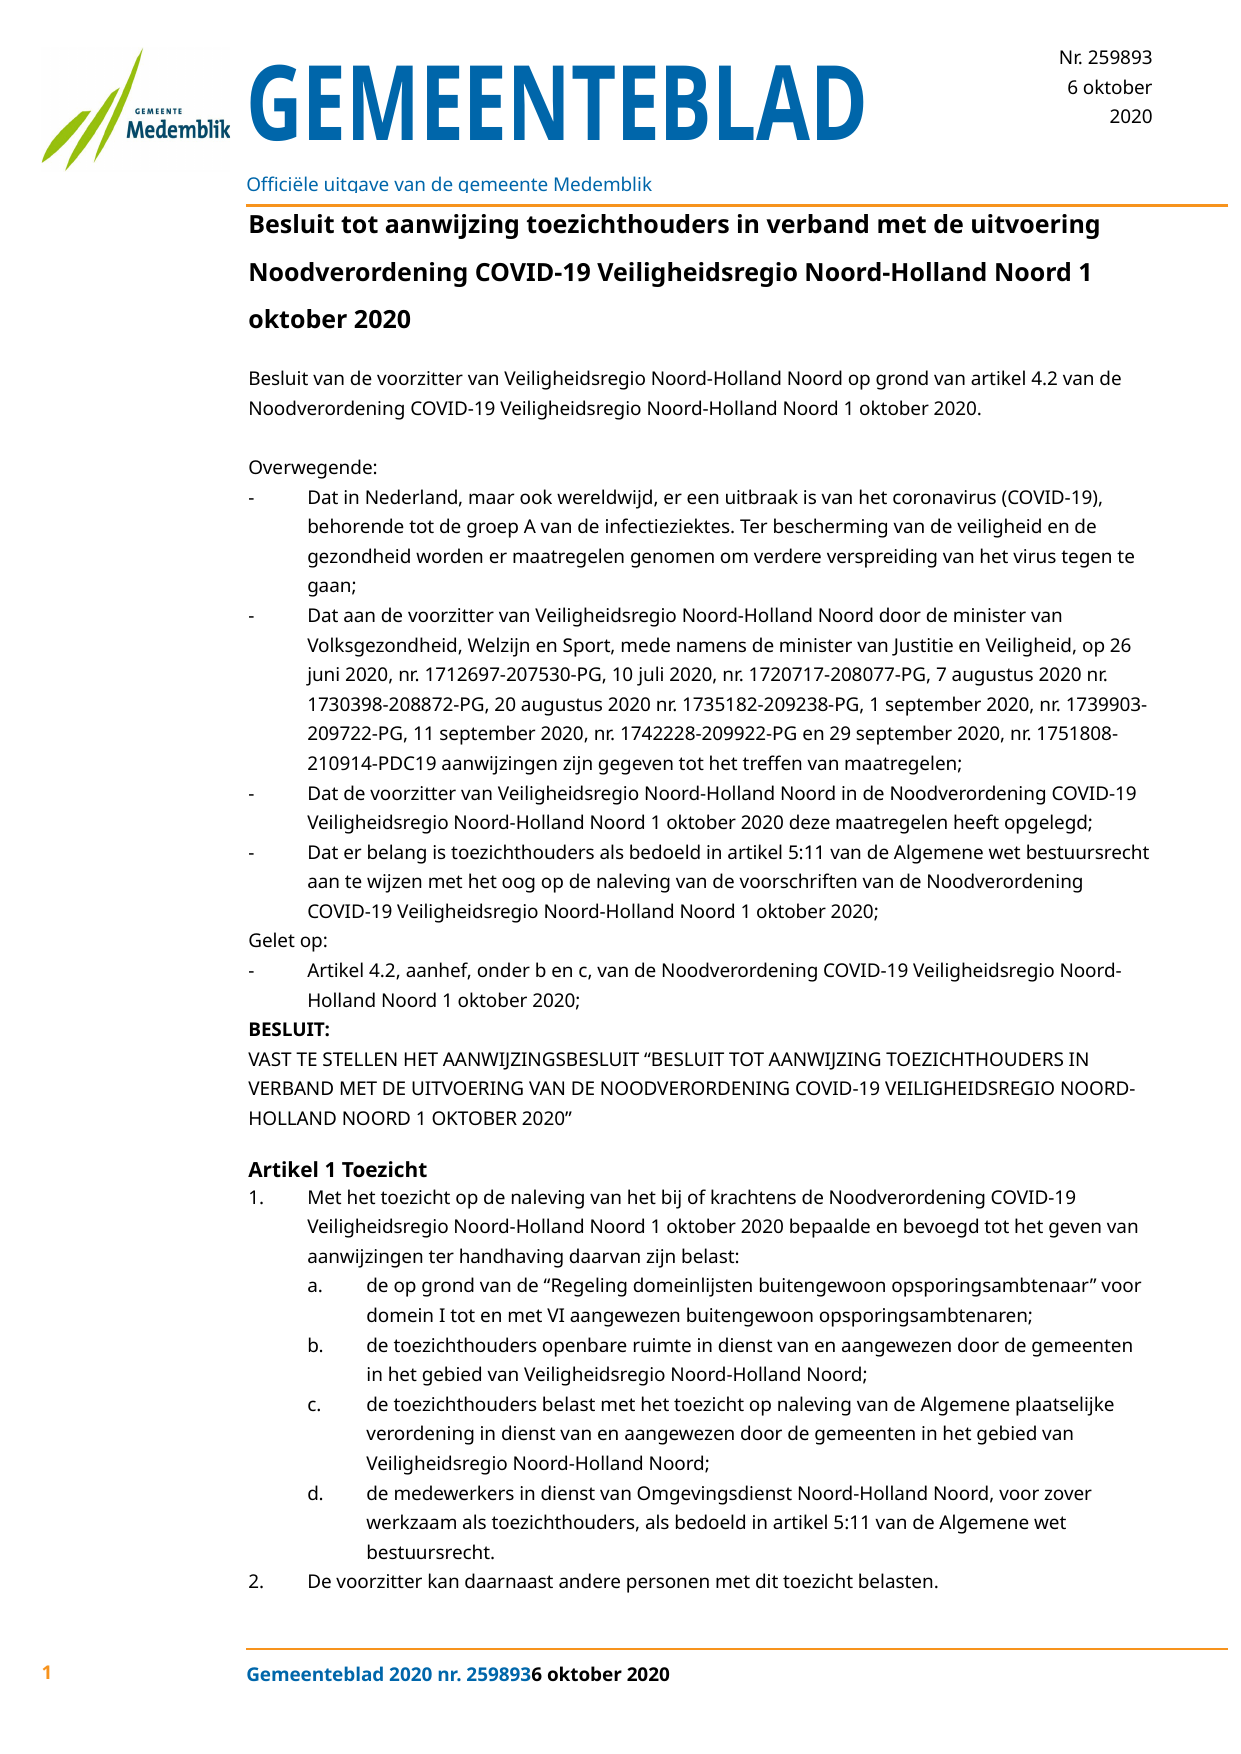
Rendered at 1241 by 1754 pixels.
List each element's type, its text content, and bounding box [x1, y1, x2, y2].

text Gelet op: [248, 928, 1152, 953]
list Dat de voorzitter van Veiligheidsregio Noord-Holland Noord in de Noodverordening COVID-19 Veiligheidsregio Noord-Holland Noord 1 oktober 2020 deze maatregelen heeft opgelegd; [248, 780, 1152, 835]
list Artikel 4.2, aanhef, onder b en c, van de Noodverordening COVID-19 Veiligheidsregio Noord-Holland Noord 1 oktober 2020; [248, 957, 1152, 1012]
list Dat aan de voorzitter van Veiligheidsregio Noord-Holland Noord door de minister van Volksgezondheid, Welzijn en Sport, mede namens de minister van Justitie en Veiligheid, op 26 juni 2020, nr. 1712697-207530-PG, 10 juli 2020, nr. 1720717-208077-PG, 7 augustus 2020 nr. 1730398-208872-PG, 20 augustus 2020 nr. 1735182-209238-PG, 1 september 2020, nr. 1739903-209722-PG, 11 september 2020, nr. 1742228-209922-PG en 29 september 2020, nr. 1751808-210914-PDC19 aanwijzingen zijn gegeven tot het treffen van maatregelen; [248, 602, 1152, 776]
text VAST TE STELLEN HET AANWIJZINGSBESLUIT “BESLUIT TOT AANWIJZING TOEZICHTHOUDERS IN VERBAND MET DE UITVOERING VAN DE NOODVERORDENING COVID-19 VEILIGHEIDSREGIO NOORD-HOLLAND NOORD 1 OKTOBER 2020” [248, 1046, 1152, 1131]
picture [41, 47, 231, 172]
list de medewerkers in dienst van Omgevingsdienst Noord-Holland Noord, voor zover werkzaam als toezichthouders, als bedoeld in artikel 5:11 van de Algemene wet bestuursrecht. [307, 1480, 1152, 1565]
list de toezichthouders openbare ruimte in dienst van en aangewezen door de gemeenten in het gebied van Veiligheidsregio Noord-Holland Noord; [307, 1332, 1152, 1387]
text Besluit van de voorzitter van Veiligheidsregio Noord-Holland Noord op grond van artikel 4.2 van de Noodverordening COVID-19 Veiligheidsregio Noord-Holland Noord 1 oktober 2020. [248, 366, 1152, 421]
list Met het toezicht op de naleving van het bij of krachtens de Noodverordening COVID-19 Veiligheidsregio Noord-Holland Noord 1 oktober 2020 bepaalde en bevoegd tot het geven van aanwijzingen ter handhaving daarvan zijn belast: [248, 1184, 1152, 1269]
text BESLUIT: [248, 1016, 1152, 1042]
list de op grond van de “Regeling domeinlijsten buitengewoon opsporingsambtenaar” voor domein I tot en met VI aangewezen buitengewoon opsporingsambtenaren; [307, 1273, 1152, 1328]
text Artikel 1 Toezicht [248, 1156, 1152, 1184]
list de toezichthouders belast met het toezicht op naleving van de Algemene plaatselijke verordening in dienst van en aangewezen door de gemeenten in het gebied van Veiligheidsregio Noord-Holland Noord; [307, 1391, 1152, 1476]
list Dat in Nederland, maar ook wereldwijd, er een uitbraak is van het coronavirus (COVID-19), behorende tot de groep A van de infectieziektes. Ter bescherming van de veiligheid en de gezondheid worden er maatregelen genomen om verdere verspreiding van het virus tegen te gaan; [248, 484, 1152, 598]
text Overwegende: [248, 454, 1152, 480]
list Dat er belang is toezichthouders als bedoeld in artikel 5:11 van de Algemene wet bestuursrecht aan te wijzen met het oog op de naleving van de voorschriften van de Noodverordening COVID-19 Veiligheidsregio Noord-Holland Noord 1 oktober 2020; [248, 839, 1152, 924]
text Besluit tot aanwijzing toezichthouders in verband met de uitvoering Noodverordening COVID-19 Veiligheidsregio Noord-Holland Noord 1 oktober 2020 [248, 207, 1152, 336]
list De voorzitter kan daarnaast andere personen met dit toezicht belasten. [248, 1568, 1152, 1594]
